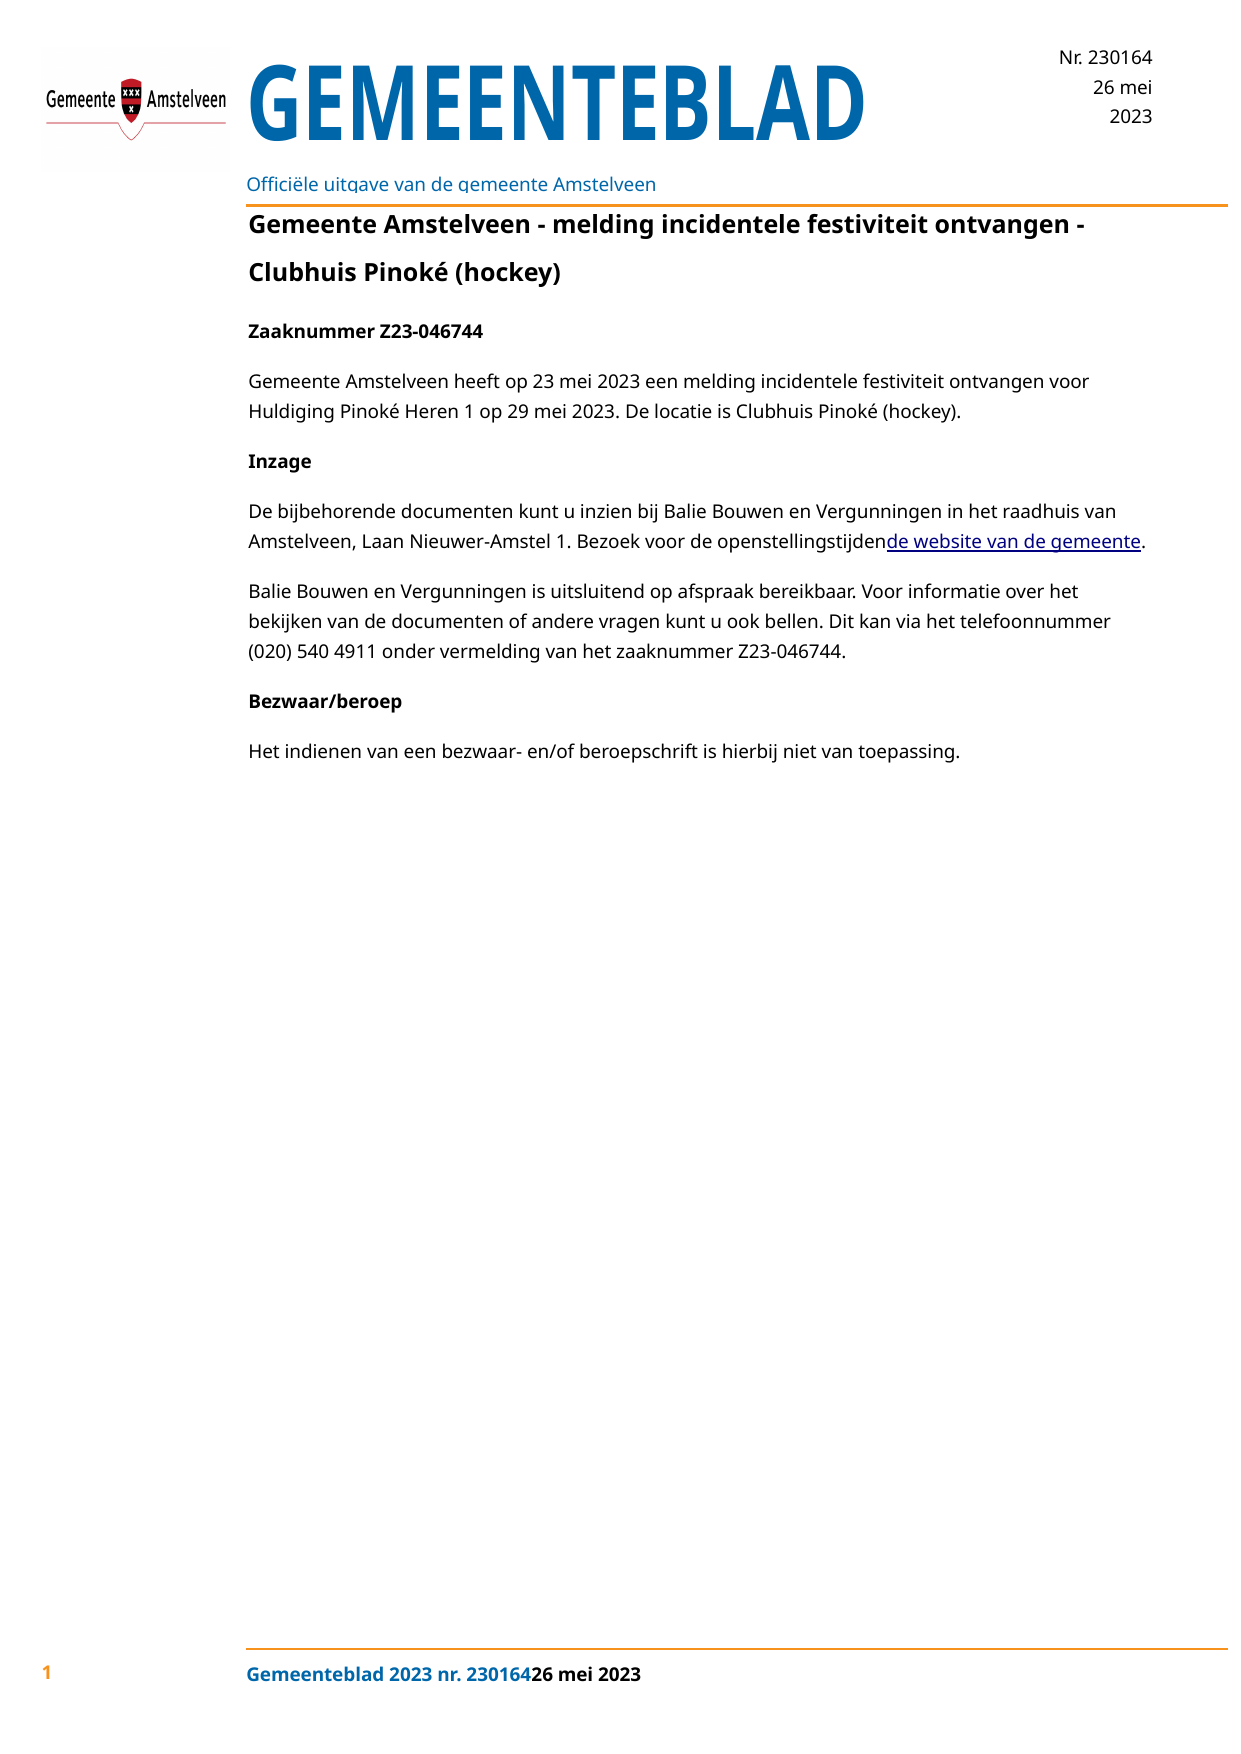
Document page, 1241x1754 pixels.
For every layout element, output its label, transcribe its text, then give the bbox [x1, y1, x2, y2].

text De bijbehorende documenten kunt u inzien bij Balie Bouwen en Vergunningen in het raadhuis van Amstelveen, Laan Nieuwer-Amstel 1. Bezoek voor de openstellingstijdende website van de gemeente. [248, 499, 1152, 554]
text Bezwaar/beroep [248, 688, 1152, 714]
picture [41, 47, 231, 172]
text Gemeente Amstelveen heeft op 23 mei 2023 een melding incidentele festiviteit ontvangen voor Huldiging Pinoké Heren 1 op 29 mei 2023. De locatie is Clubhuis Pinoké (hockey). [248, 368, 1152, 424]
text Balie Bouwen en Vergunningen is uitsluitend op afspraak bereikbaar. Voor informatie over het bekijken van de documenten of andere vragen kunt u ook bellen. Dit kan via het telefoonnummer (020) 540 4911 onder vermelding van het zaaknummer Z23-046744. [248, 579, 1152, 664]
text Zaaknummer Z23-046744 [248, 318, 1152, 344]
text Inzage [248, 448, 1152, 474]
text Het indienen van een bezwaar- en/of beroepschrift is hierbij niet van toepassing. [248, 739, 1152, 764]
text Gemeente Amstelveen - melding incidentele festiviteit ontvangen - Clubhuis Pinoké (hockey) [248, 207, 1152, 288]
